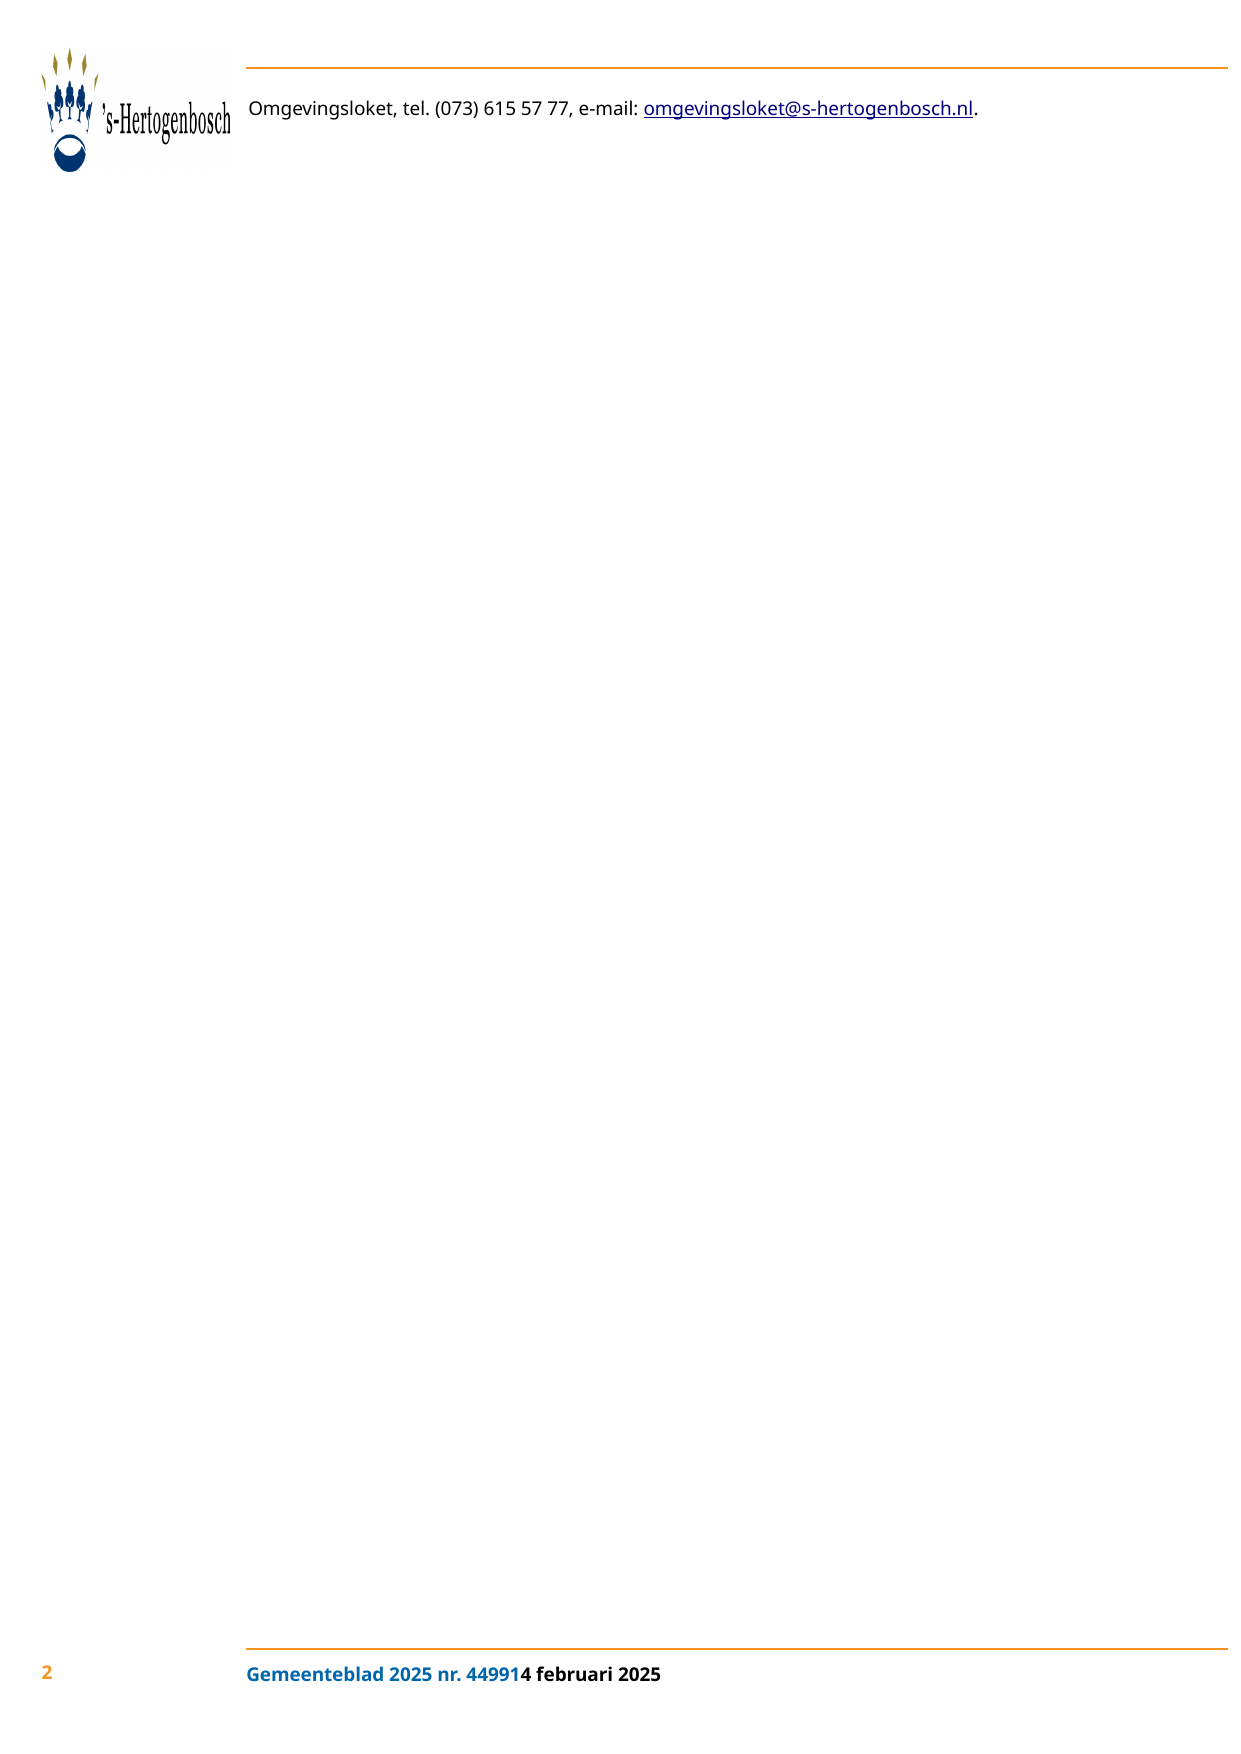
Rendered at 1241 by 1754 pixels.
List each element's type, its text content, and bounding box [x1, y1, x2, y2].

picture [41, 47, 231, 172]
text Omgevingsloket, tel. (073) 615 57 77, e-mail: omgevingsloket@s-hertogenbosch.nl. [248, 95, 1152, 121]
